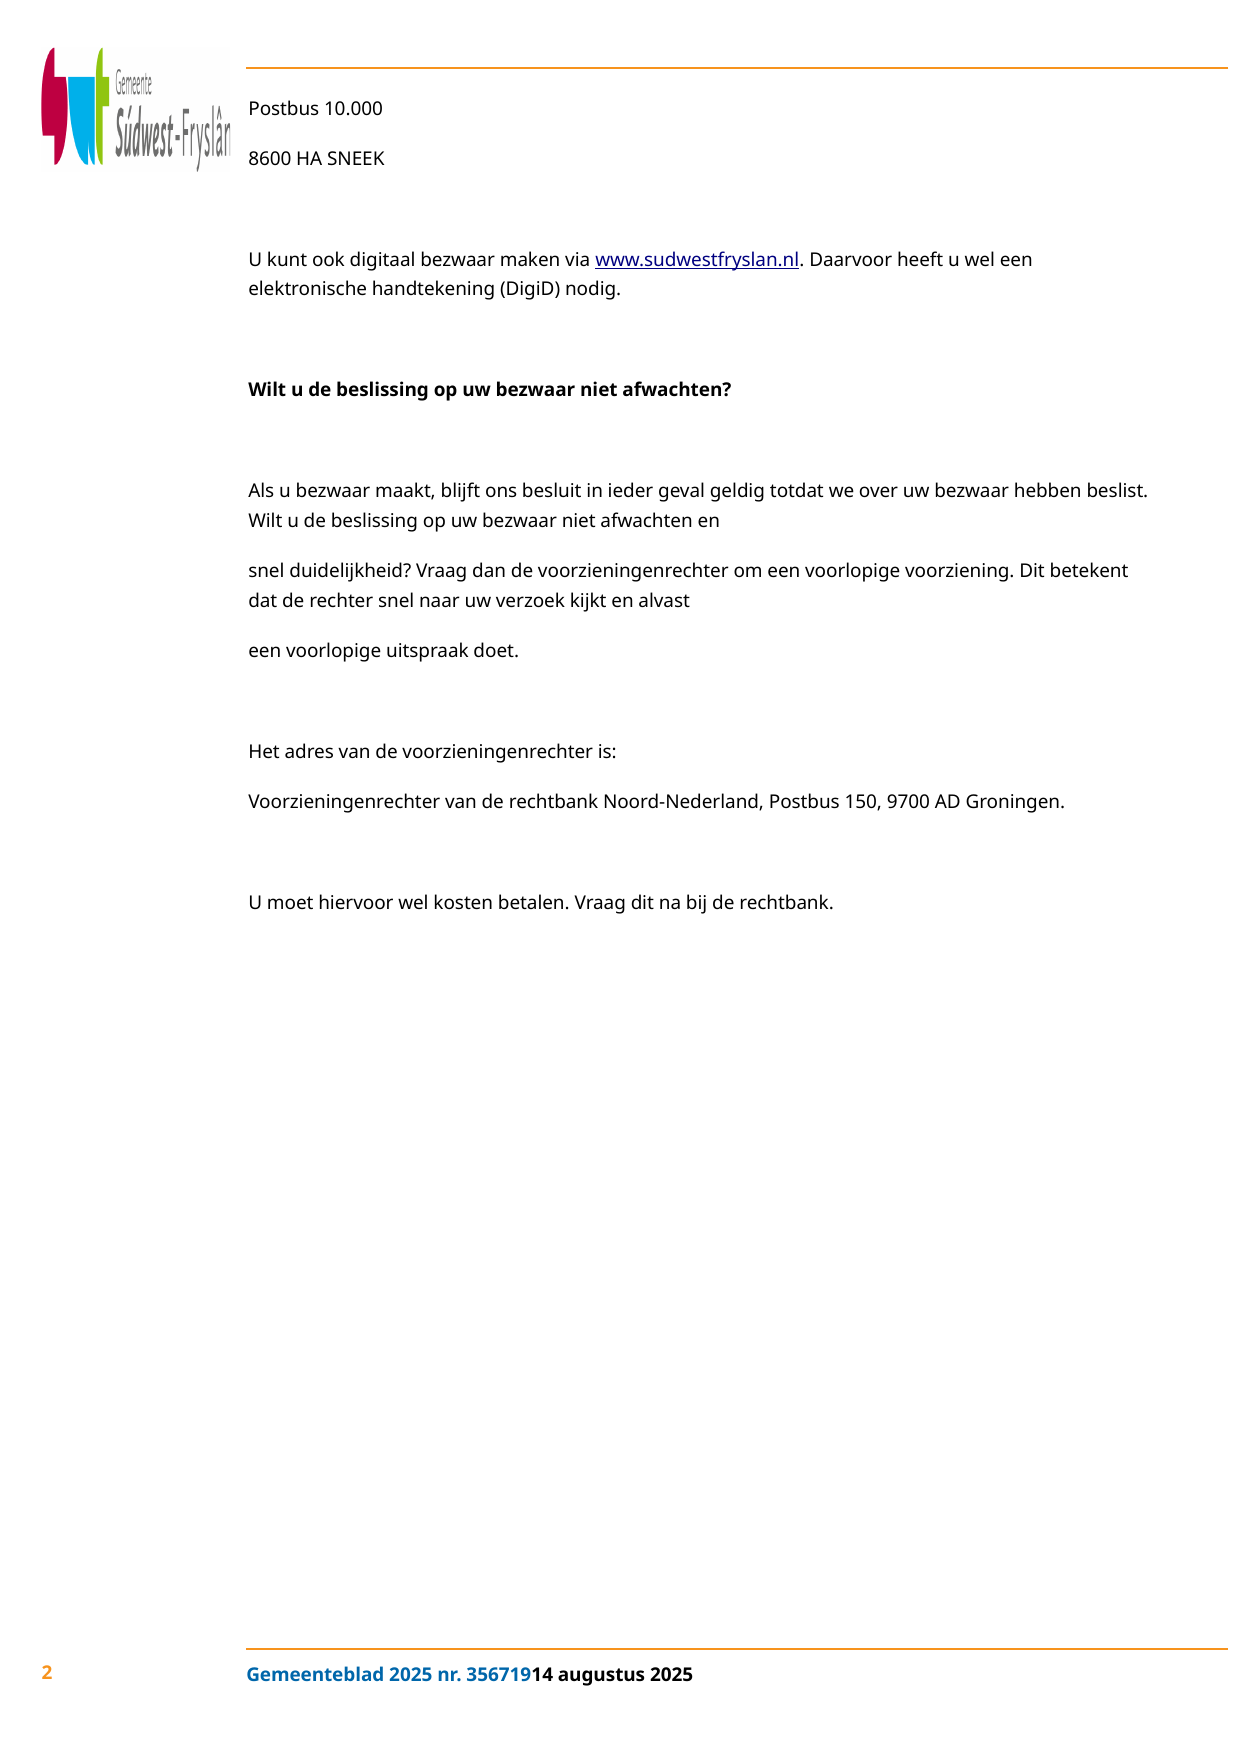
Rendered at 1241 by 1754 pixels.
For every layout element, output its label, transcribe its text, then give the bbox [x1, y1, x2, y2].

text snel duidelijkheid? Vraag dan de voorzieningenrechter om een voorlopige voorziening. Dit betekent dat de rechter snel naar uw verzoek kijkt en alvast [248, 557, 1152, 613]
text Het adres van de voorzieningenrechter is: [248, 738, 1152, 764]
picture [41, 47, 231, 172]
text Postbus 10.000 [248, 95, 1152, 121]
text Voorzieningenrechter van de rechtbank Noord-Nederland, Postbus 150, 9700 AD Groningen. [248, 788, 1152, 814]
text Als u bezwaar maakt, blijft ons besluit in ieder geval geldig totdat we over uw bezwaar hebben beslist. Wilt u de beslissing op uw bezwaar niet afwachten en [248, 477, 1152, 533]
text U kunt ook digitaal bezwaar maken via www.sudwestfryslan.nl. Daarvoor heeft u wel een elektronische handtekening (DigiD) nodig. [248, 246, 1152, 301]
text Wilt u de beslissing op uw bezwaar niet afwachten? [248, 376, 1152, 402]
text 8600 HA SNEEK [248, 145, 1152, 171]
text U moet hiervoor wel kosten betalen. Vraag dit na bij de rechtbank. [248, 889, 1152, 915]
text een voorlopige uitspraak doet. [248, 637, 1152, 663]
